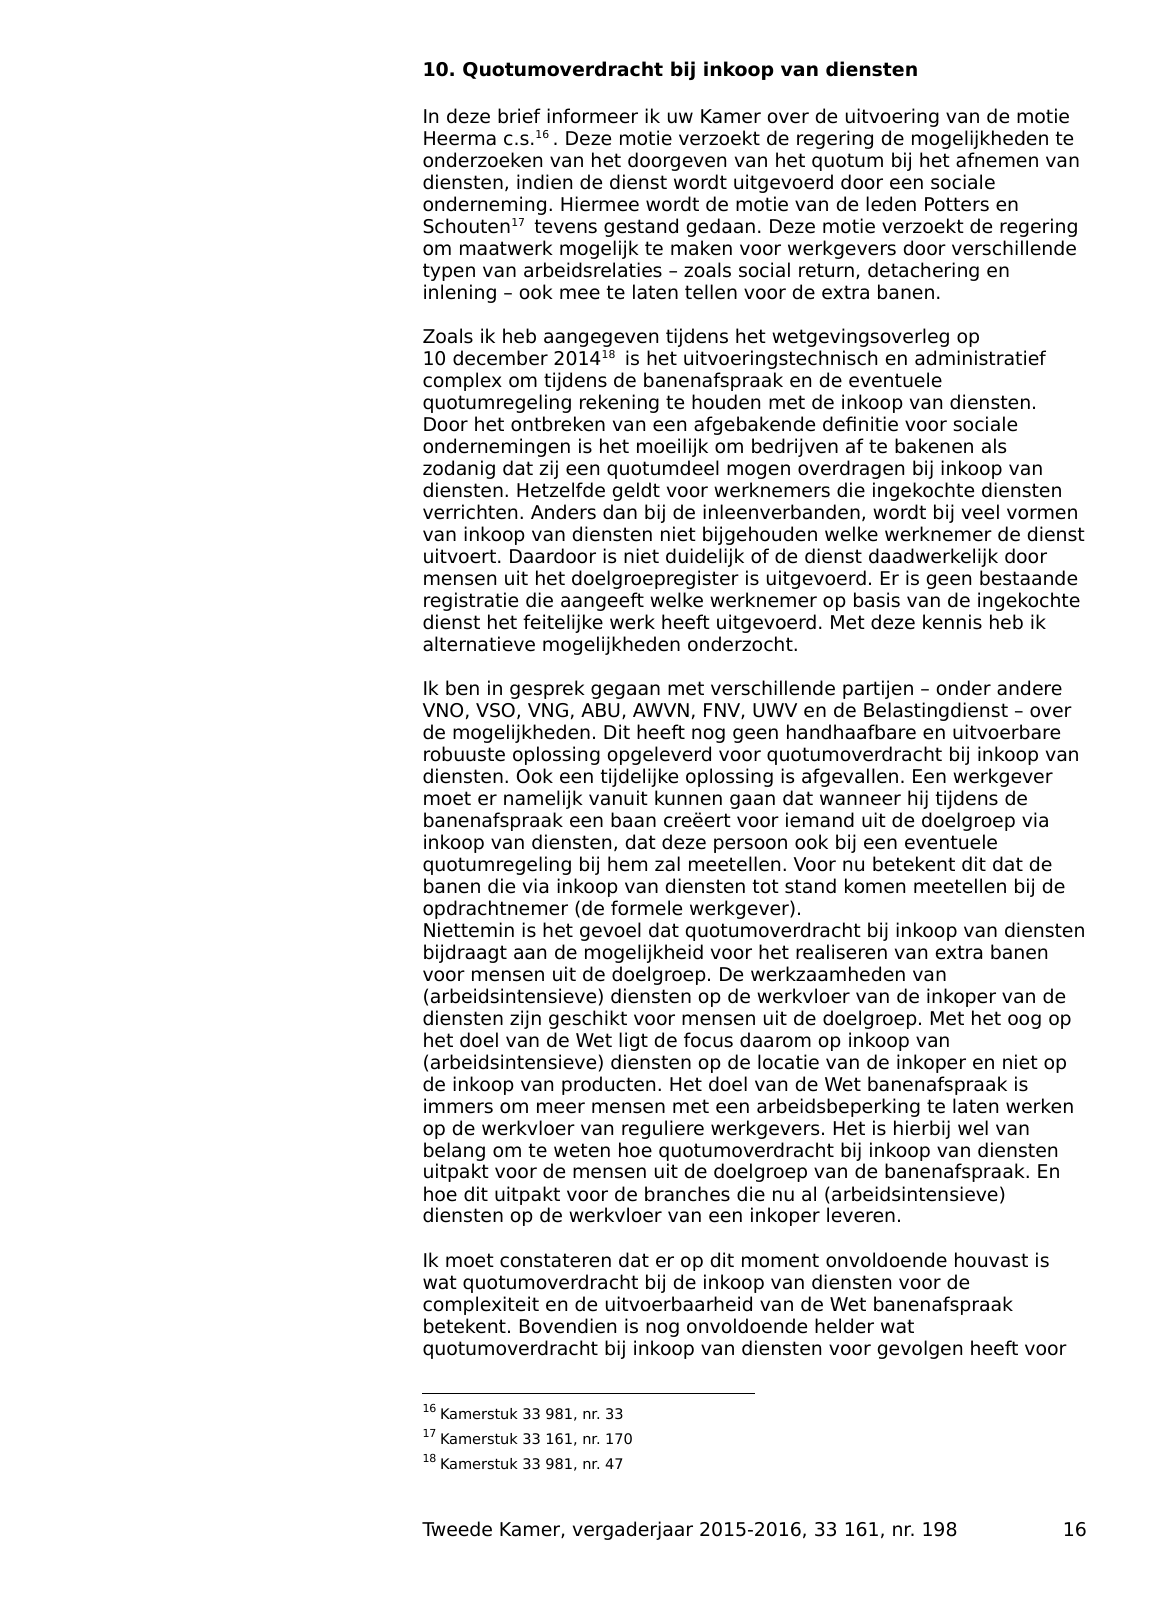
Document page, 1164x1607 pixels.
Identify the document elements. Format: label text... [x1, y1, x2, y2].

text Kamerstuk 33 981, nr. 47 [422, 1452, 1087, 1474]
subtitle 10. Quotumoverdracht bij inkoop van diensten [422, 59, 1087, 81]
text Ik moet constateren dat er op dit moment onvoldoende houvast is wat quotumoverdracht bij de inkoop van diensten voor de complexiteit en de uitvoerbaarheid van de Wet banenafspraak betekent. Bovendien is nog onvoldoende helder wat quotumoverdracht bij inkoop van diensten voor gevolgen heeft voor [422, 1249, 1087, 1359]
text Zoals ik heb aangegeven tijdens het wetgevingsoverleg op 10 december 2014 is het uitvoeringstechnisch en administratief complex om tijdens de banenafspraak en de eventuele quotumregeling rekening te houden met de inkoop van diensten. Door het ontbreken van een afgebakende definitie voor sociale ondernemingen is het moeilijk om bedrijven af te bakenen als zodanig dat zij een quotumdeel mogen overdragen bij inkoop van diensten. Hetzelfde geldt voor werknemers die ingekochte diensten verrichten. Anders dan bij de inleenverbanden, wordt bij veel vormen van inkoop van diensten niet bijgehouden welke werknemer de dienst uitvoert. Daardoor is niet duidelijk of de dienst daadwerkelijk door mensen uit het doelgroepregister is uitgevoerd. Er is geen bestaande registratie die aangeeft welke werknemer op basis van de ingekochte dienst het feitelijke werk heeft uitgevoerd. Met deze kennis heb ik alternatieve mogelijkheden onderzocht. [422, 326, 1087, 656]
text Ik ben in gesprek gegaan met verschillende partijen – onder andere VNO, VSO, VNG, ABU, AWVN, FNV, UWV en de Belastingdienst – over de mogelijkheden. Dit heeft nog geen handhaafbare en uitvoerbare robuuste oplossing opgeleverd voor quotumoverdracht bij inkoop van diensten. Ook een tijdelijke oplossing is afgevallen. Een werkgever moet er namelijk vanuit kunnen gaan dat wanneer hij tijdens de banenafspraak een baan creëert voor iemand uit de doelgroep via inkoop van diensten, dat deze persoon ook bij een eventuele quotumregeling bij hem zal meetellen. Voor nu betekent dit dat de banen die via inkoop van diensten tot stand komen meetellen bij de opdrachtnemer (de formele werkgever). [422, 678, 1087, 920]
text Kamerstuk 33 981, nr. 33 [422, 1402, 1087, 1424]
text Kamerstuk 33 161, nr. 170 [422, 1427, 1087, 1449]
text Niettemin is het gevoel dat quotumoverdracht bij inkoop van diensten bijdraagt aan de mogelijkheid voor het realiseren van extra banen voor mensen uit de doelgroep. De werkzaamheden van (arbeidsintensieve) diensten op de werkvloer van de inkoper van de diensten zijn geschikt voor mensen uit de doelgroep. Met het oog op het doel van de Wet ligt de focus daarom op inkoop van (arbeidsintensieve) diensten op de locatie van de inkoper en niet op de inkoop van producten. Het doel van de Wet banenafspraak is immers om meer mensen met een arbeidsbeperking te laten werken op de werkvloer van reguliere werkgevers. Het is hierbij wel van belang om te weten hoe quotumoverdracht bij inkoop van diensten uitpakt voor de mensen uit de doelgroep van de banenafspraak. En hoe dit uitpakt voor de branches die nu al (arbeidsintensieve) diensten op de werkvloer van een inkoper leveren. [422, 920, 1087, 1227]
text In deze brief informeer ik uw Kamer over de uitvoering van de motie Heerma c.s.. Deze motie verzoekt de regering de mogelijkheden te onderzoeken van het doorgeven van het quotum bij het afnemen van diensten, indien de dienst wordt uitgevoerd door een sociale onderneming. Hiermee wordt de motie van de leden Potters en Schouten tevens gestand gedaan. Deze motie verzoekt de regering om maatwerk mogelijk te maken voor werkgevers door verschillende typen van arbeidsrelaties – zoals social return, detachering en inlening – ook mee te laten tellen voor de extra banen. [422, 106, 1087, 304]
